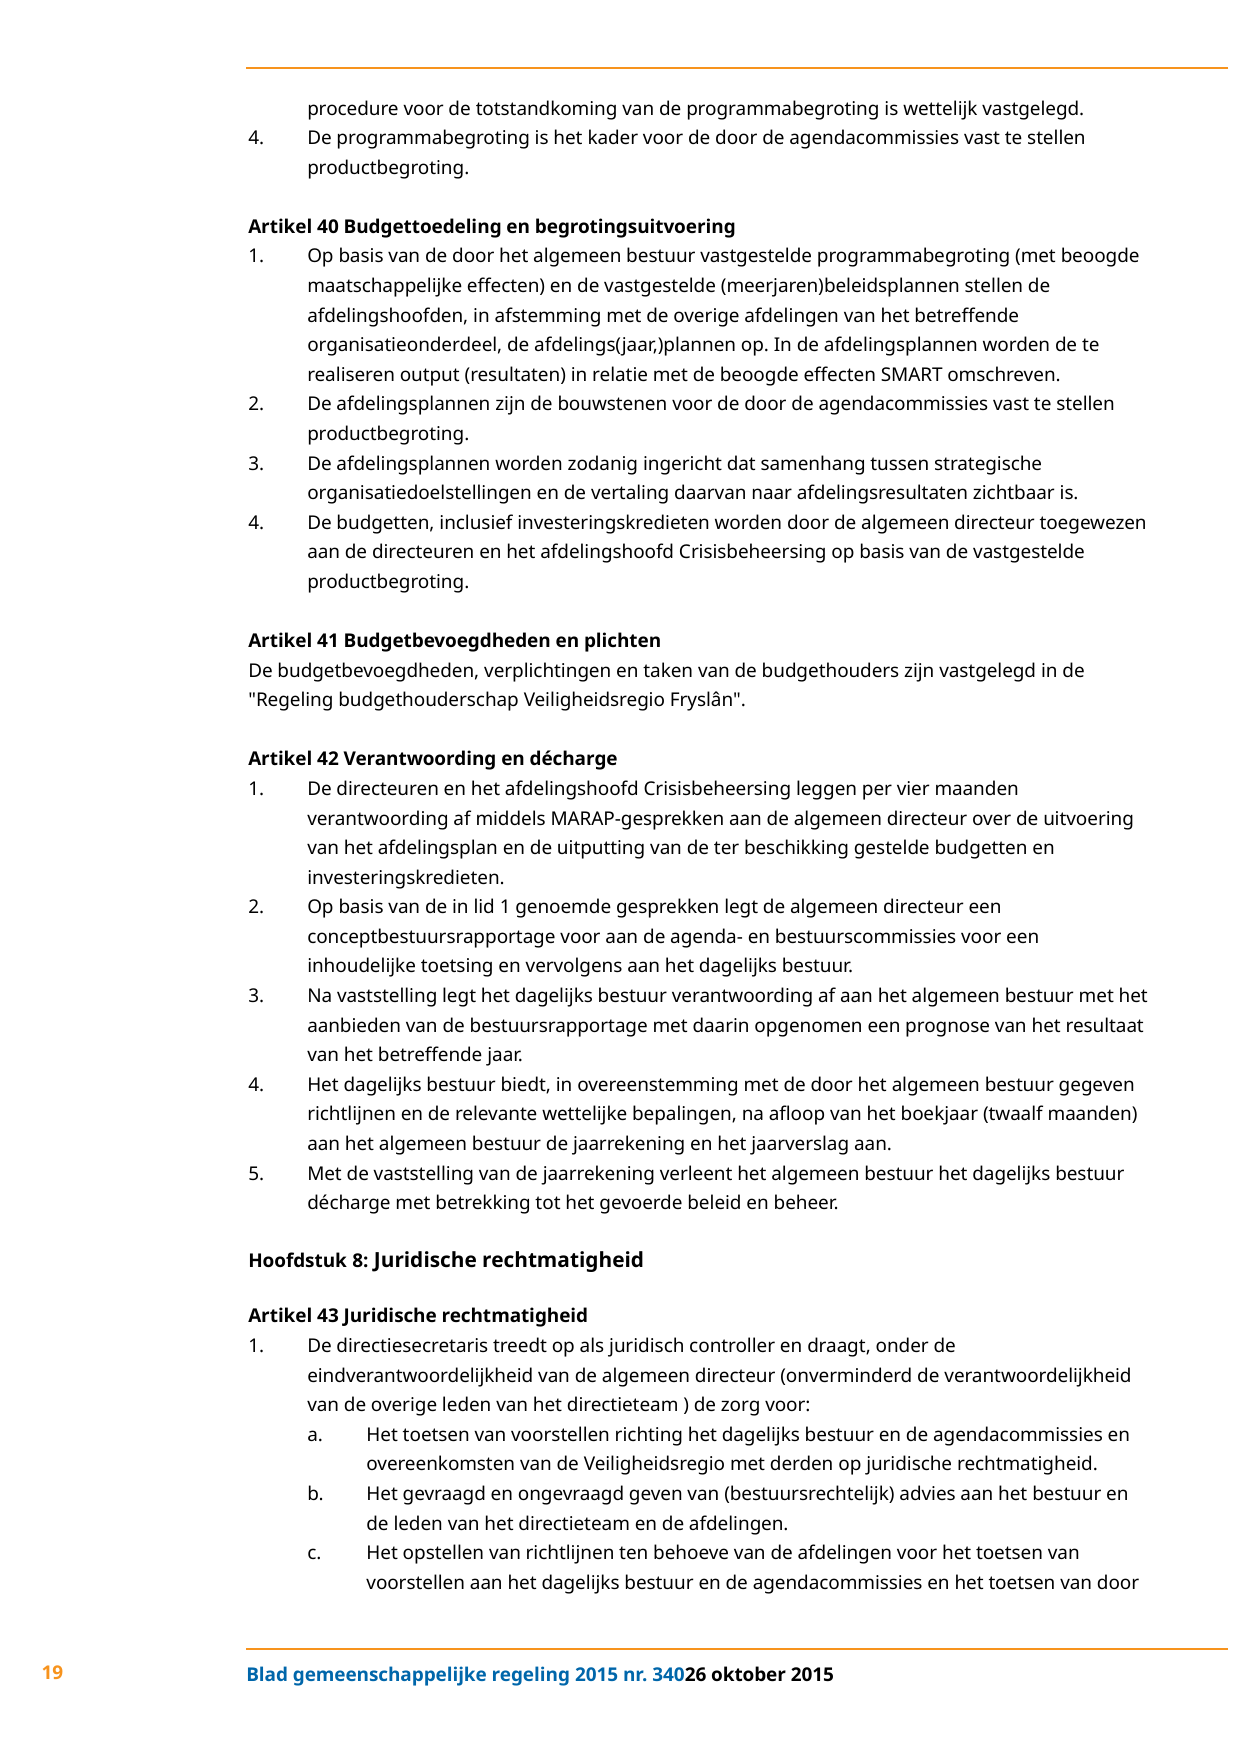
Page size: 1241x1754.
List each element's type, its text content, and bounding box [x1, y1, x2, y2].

list Op basis van de door het algemeen bestuur vastgestelde programmabegroting (met beoogde maatschappelijke effecten) en de vastgestelde (meerjaren)beleidsplannen stellen de afdelingshoofden, in afstemming met de overige afdelingen van het betreffende organisatieonderdeel, de afdelings(jaar,)plannen op. In de afdelingsplannen worden de te realiseren output (resultaten) in relatie met de beoogde effecten SMART omschreven. [248, 243, 1152, 387]
list procedure voor de totstandkoming van de programmabegroting is wettelijk vastgelegd. [248, 95, 1152, 121]
list Het toetsen van voorstellen richting het dagelijks bestuur en de agendacommissies en overeenkomsten van de Veiligheidsregio met derden op juridische rechtmatigheid. [307, 1421, 1152, 1476]
list De directeuren en het afdelingshoofd Crisisbeheersing leggen per vier maanden verantwoording af middels MARAP-gesprekken aan de algemeen directeur over de uitvoering van het afdelingsplan en de uitputting van de ter beschikking gestelde budgetten en investeringskredieten. [248, 775, 1152, 890]
list De budgetten, inclusief investeringskredieten worden door de algemeen directeur toegewezen aan de directeuren en het afdelingshoofd Crisisbeheersing op basis van de vastgestelde productbegroting. [248, 509, 1152, 594]
list De programmabegroting is het kader voor de door de agendacommissies vast te stellen productbegroting. [248, 124, 1152, 180]
list De directiesecretaris treedt op als juridisch controller en draagt, onder de eindverantwoordelijkheid van de algemeen directeur (onverminderd de verantwoordelijkheid van de overige leden van het directieteam ) de zorg voor: [248, 1332, 1152, 1417]
text Artikel 42 Verantwoording en décharge [248, 746, 1152, 771]
list Op basis van de in lid 1 genoemde gesprekken legt de algemeen directeur een conceptbestuursrapportage voor aan de agenda- en bestuurscommissies voor een inhoudelijke toetsing en vervolgens aan het dagelijks bestuur. [248, 893, 1152, 978]
text De budgetbevoegdheden, verplichtingen en taken van de budgethouders zijn vastgelegd in de "Regeling budgethouderschap Veiligheidsregio Fryslân". [248, 657, 1152, 712]
list Na vaststelling legt het dagelijks bestuur verantwoording af aan het algemeen bestuur met het aanbieden van de bestuursrapportage met daarin opgenomen een prognose van het resultaat van het betreffende jaar. [248, 982, 1152, 1067]
text Artikel 40 Budgettoedeling en begrotingsuitvoering [248, 213, 1152, 239]
list De afdelingsplannen worden zodanig ingericht dat samenhang tussen strategische organisatiedoelstellingen en de vertaling daarvan naar afdelingsresultaten zichtbaar is. [248, 450, 1152, 505]
list Het opstellen van richtlijnen ten behoeve van de afdelingen voor het toetsen van voorstellen aan het dagelijks bestuur en de agendacommissies en het toetsen van door [307, 1539, 1152, 1595]
list Het dagelijks bestuur biedt, in overeenstemming met de door het algemeen bestuur gegeven richtlijnen en de relevante wettelijke bepalingen, na afloop van het boekjaar (twaalf maanden) aan het algemeen bestuur de jaarrekening en het jaarverslag aan. [248, 1071, 1152, 1156]
list Met de vaststelling van de jaarrekening verleent het algemeen bestuur het dagelijks bestuur décharge met betrekking tot het gevoerde beleid en beheer. [248, 1160, 1152, 1215]
text Artikel 43 Juridische rechtmatigheid [248, 1303, 1152, 1328]
picture [41, 47, 231, 172]
text Hoofdstuk 8: Juridische rechtmatigheid [248, 1245, 1152, 1273]
text Artikel 41 Budgetbevoegdheden en plichten [248, 627, 1152, 653]
list Het gevraagd en ongevraagd geven van (bestuursrechtelijk) advies aan het bestuur en de leden van het directieteam en de afdelingen. [307, 1480, 1152, 1536]
list De afdelingsplannen zijn de bouwstenen voor de door de agendacommissies vast te stellen productbegroting. [248, 391, 1152, 446]
